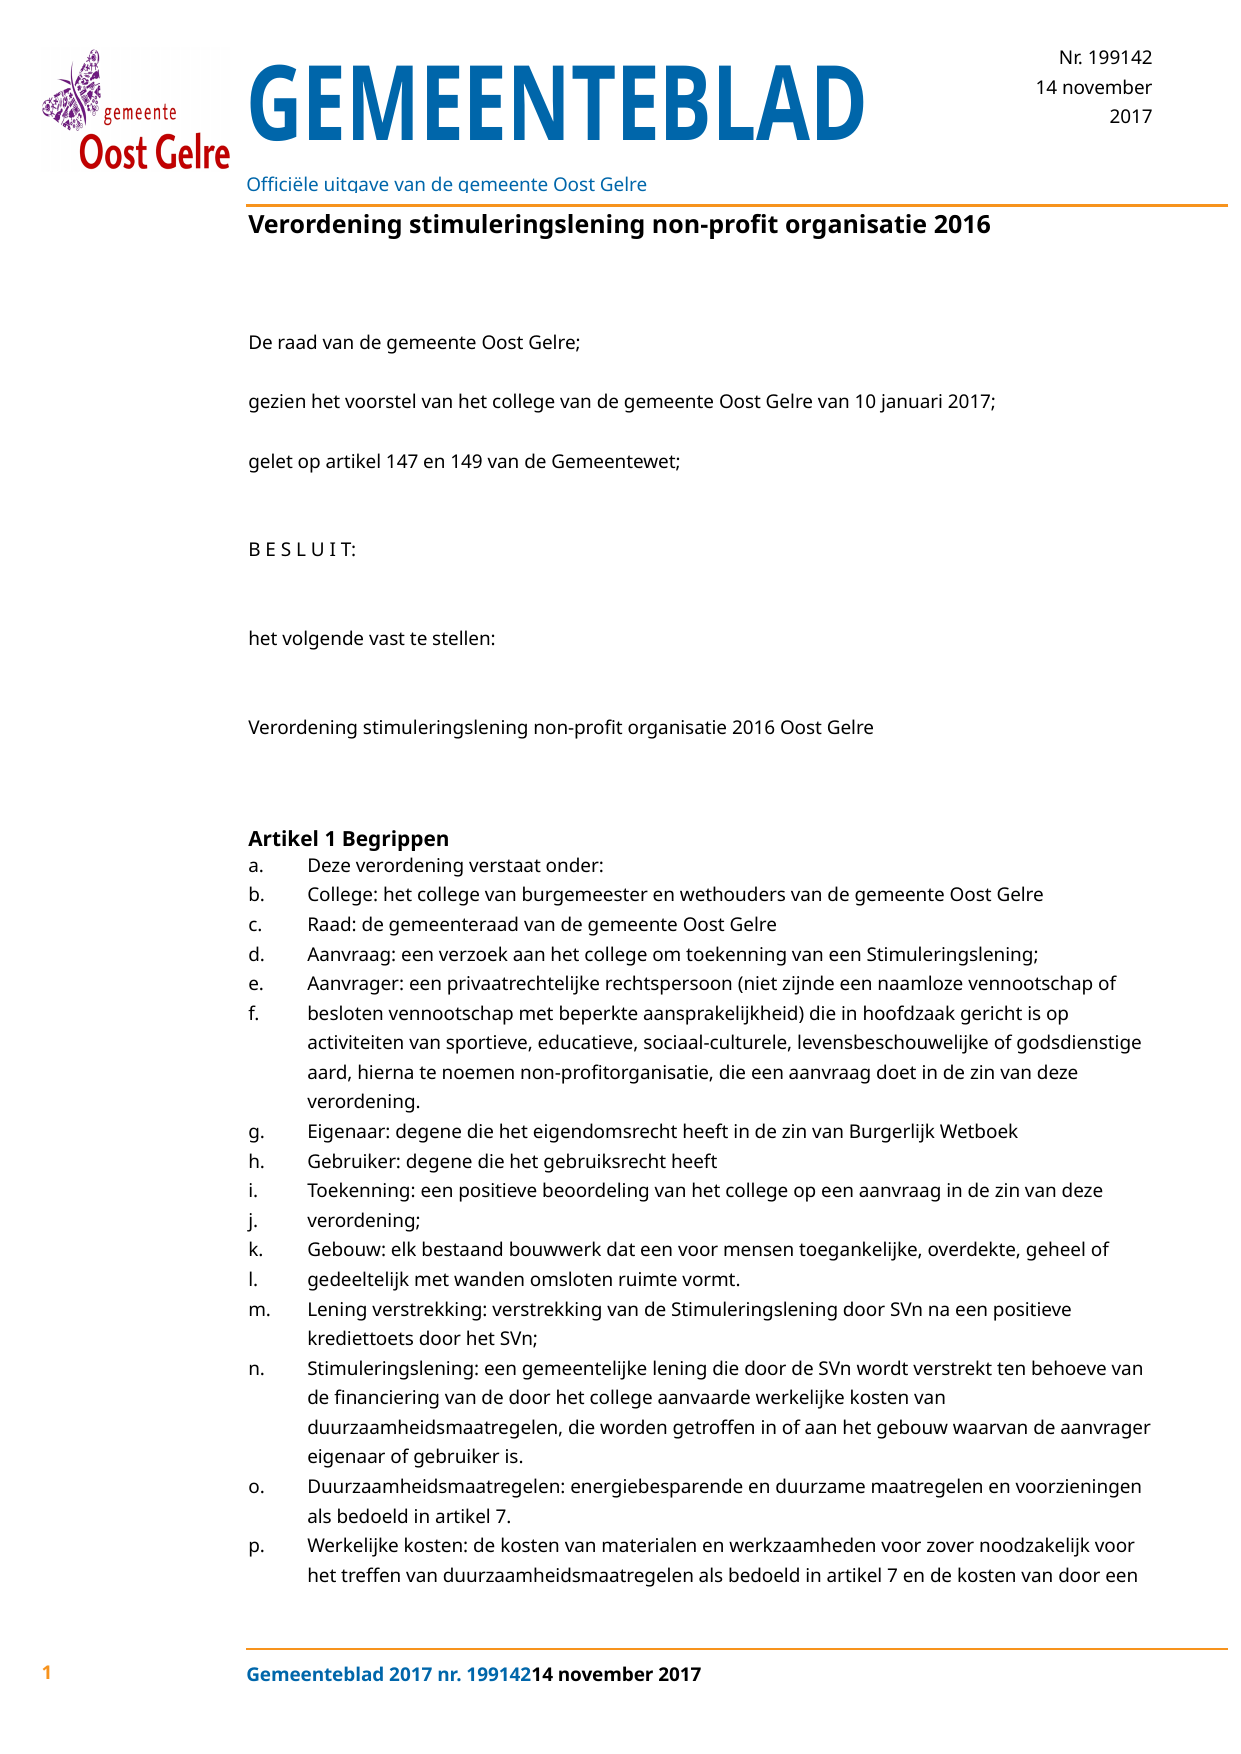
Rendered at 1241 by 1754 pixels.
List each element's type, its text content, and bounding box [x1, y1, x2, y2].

text Verordening stimuleringslening non-profit organisatie 2016 [248, 207, 1152, 241]
list Eigenaar: degene die het eigendomsrecht heeft in de zin van Burgerlijk Wetboek [248, 1118, 1152, 1144]
list Gebouw: elk bestaand bouwwerk dat een voor mensen toegankelijke, overdekte, geheel of [248, 1237, 1152, 1262]
list College: het college van burgemeester en wethouders van de gemeente Oost Gelre [248, 882, 1152, 907]
list Raad: de gemeenteraad van de gemeente Oost Gelre [248, 911, 1152, 937]
list Aanvraag: een verzoek aan het college om toekenning van een Stimuleringslening; [248, 941, 1152, 967]
list Gebruiker: degene die het gebruiksrecht heeft [248, 1148, 1152, 1174]
list Duurzaamheidsmaatregelen: energiebesparende en duurzame maatregelen en voorzieningen als bedoeld in artikel 7. [248, 1473, 1152, 1529]
list Toekenning: een positieve beoordeling van het college op een aanvraag in de zin van deze [248, 1177, 1152, 1203]
list besloten vennootschap met beperkte aansprakelijkheid) die in hoofdzaak gericht is op activiteiten van sportieve, educatieve, sociaal-culturele, levensbeschouwelijke of godsdienstige aard, hierna te noemen non-profitorganisatie, die een aanvraag doet in de zin van deze verordening. [248, 1000, 1152, 1114]
text B E S L U I T: [248, 537, 1152, 562]
list Lening verstrekking: verstrekking van de Stimuleringslening door SVn na een positieve krediettoets door het SVn; [248, 1296, 1152, 1351]
list Deze verordening verstaat onder: [248, 852, 1152, 878]
text gelet op artikel 147 en 149 van de Gemeentewet; [248, 448, 1152, 473]
text gezien het voorstel van het college van de gemeente Oost Gelre van 10 januari 2017; [248, 389, 1152, 414]
picture [41, 47, 231, 172]
text De raad van de gemeente Oost Gelre; [248, 329, 1152, 355]
text het volgende vast te stellen: [248, 625, 1152, 651]
list gedeeltelijk met wanden omsloten ruimte vormt. [248, 1266, 1152, 1292]
list verordening; [248, 1207, 1152, 1233]
text Verordening stimuleringslening non-profit organisatie 2016 Oost Gelre [248, 714, 1152, 740]
list Stimuleringslening: een gemeentelijke lening die door de SVn wordt verstrekt ten behoeve van de financiering van de door het college aanvaarde werkelijke kosten van duurzaamheidsmaatregelen, die worden getroffen in of aan het gebouw waarvan de aanvrager eigenaar of gebruiker is. [248, 1355, 1152, 1469]
list Werkelijke kosten: de kosten van materialen en werkzaamheden voor zover noodzakelijk voor het treffen van duurzaamheidsmaatregelen als bedoeld in artikel 7 en de kosten van door een [248, 1532, 1152, 1588]
text Artikel 1 Begrippen [248, 824, 1152, 852]
list Aanvrager: een privaatrechtelijke rechtspersoon (niet zijnde een naamloze vennootschap of [248, 970, 1152, 996]
